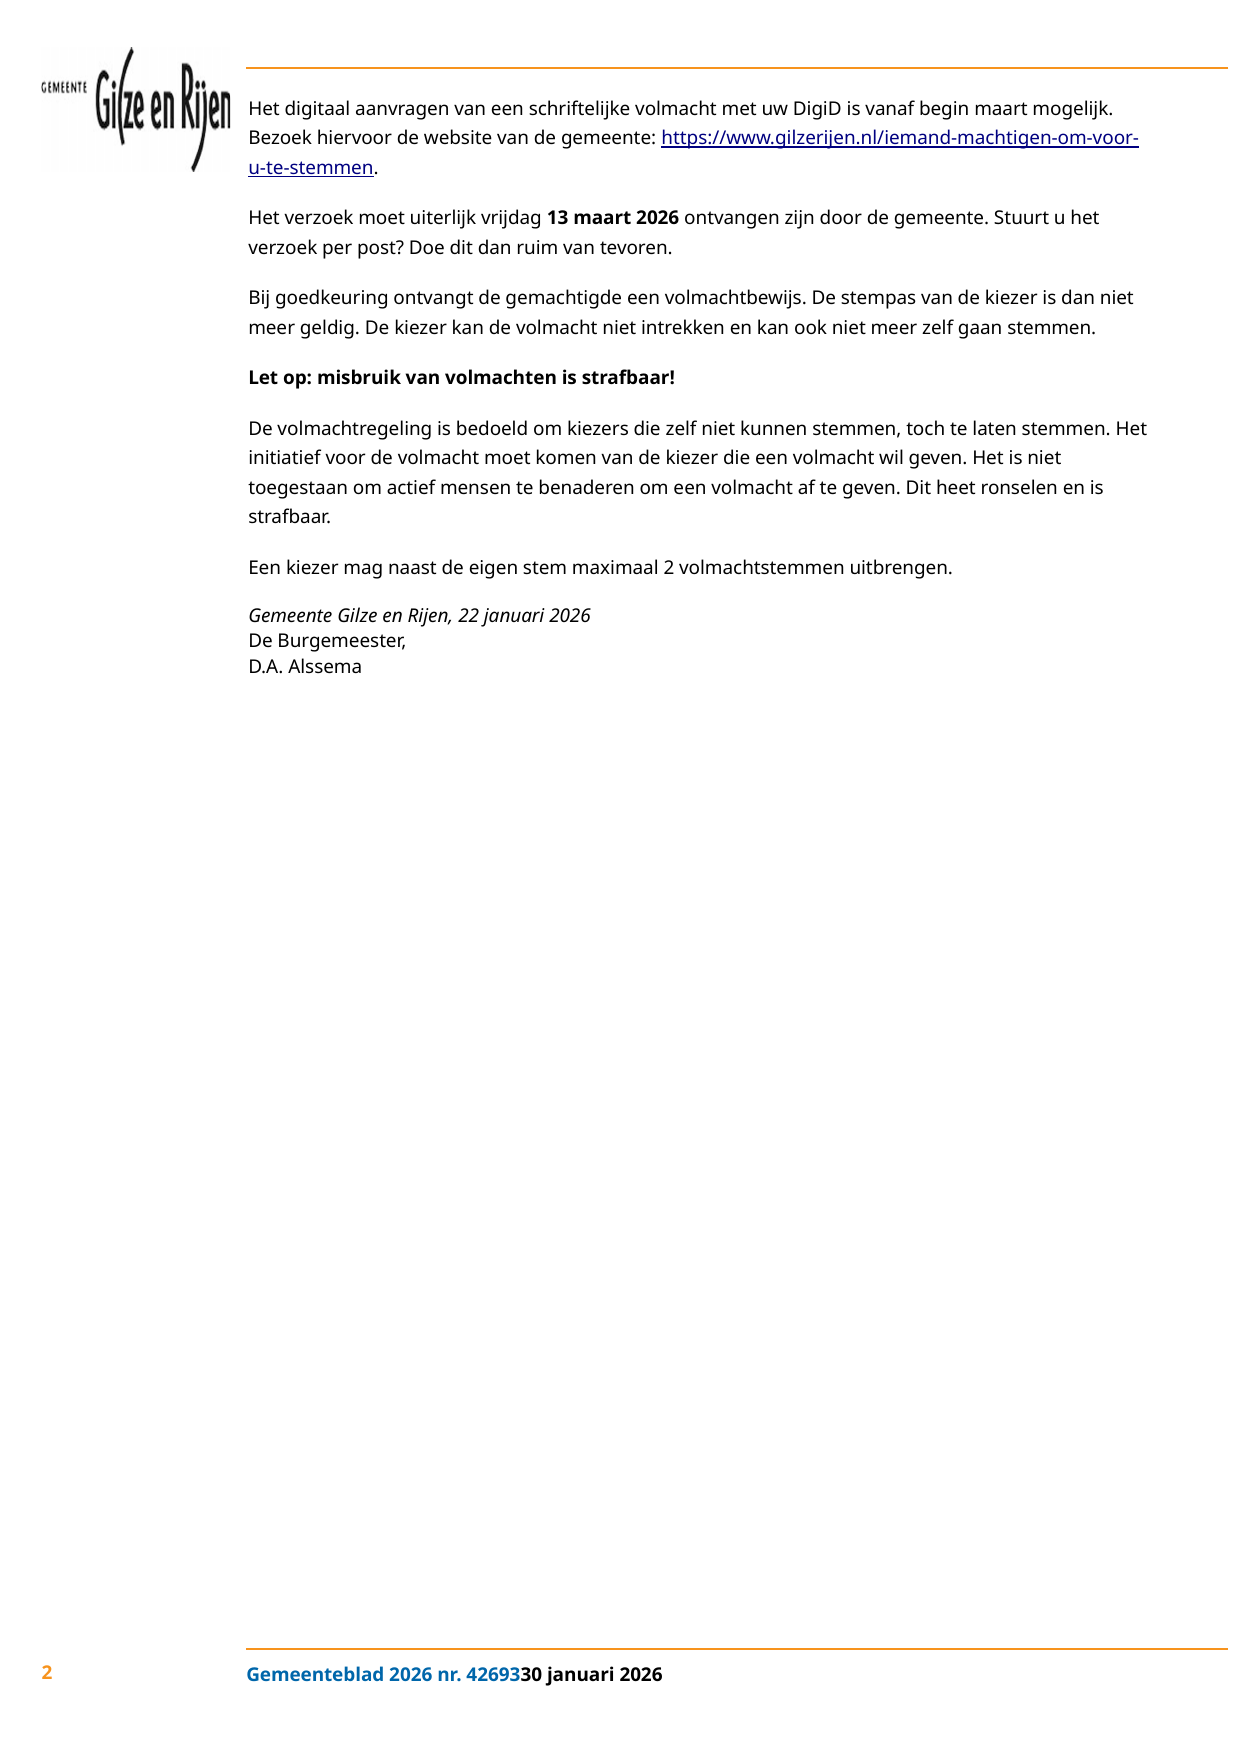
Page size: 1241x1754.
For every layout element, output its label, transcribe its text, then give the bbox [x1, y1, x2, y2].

text De Burgemeester, [248, 627, 1152, 653]
text Het digitaal aanvragen van een schriftelijke volmacht met uw DigiD is vanaf begin maart mogelijk. Bezoek hiervoor de website van de gemeente: https://www.gilzerijen.nl/iemand-machtigen-om-voor-u-te-stemmen. [248, 95, 1152, 180]
picture [41, 47, 231, 172]
text Het verzoek moet uiterlijk vrijdag 13 maart 2026 ontvangen zijn door de gemeente. Stuurt u het verzoek per post? Doe dit dan ruim van tevoren. [248, 204, 1152, 260]
text Let op: misbruik van volmachten is strafbaar! [248, 364, 1152, 390]
text Gemeente Gilze en Rijen, 22 januari 2026 [248, 602, 1152, 627]
text Een kiezer mag naast de eigen stem maximaal 2 volmachtstemmen uitbrengen. [248, 554, 1152, 580]
text Bij goedkeuring ontvangt de gemachtigde een volmachtbewijs. De stempas van de kiezer is dan niet meer geldig. De kiezer kan de volmacht niet intrekken en kan ook niet meer zelf gaan stemmen. [248, 284, 1152, 340]
text D.A. Alssema [248, 653, 1152, 679]
text De volmachtregeling is bedoeld om kiezers die zelf niet kunnen stemmen, toch te laten stemmen. Het initiatief voor de volmacht moet komen van de kiezer die een volmacht wil geven. Het is niet toegestaan om actief mensen te benaderen om een volmacht af te geven. Dit heet ronselen en is strafbaar. [248, 415, 1152, 529]
